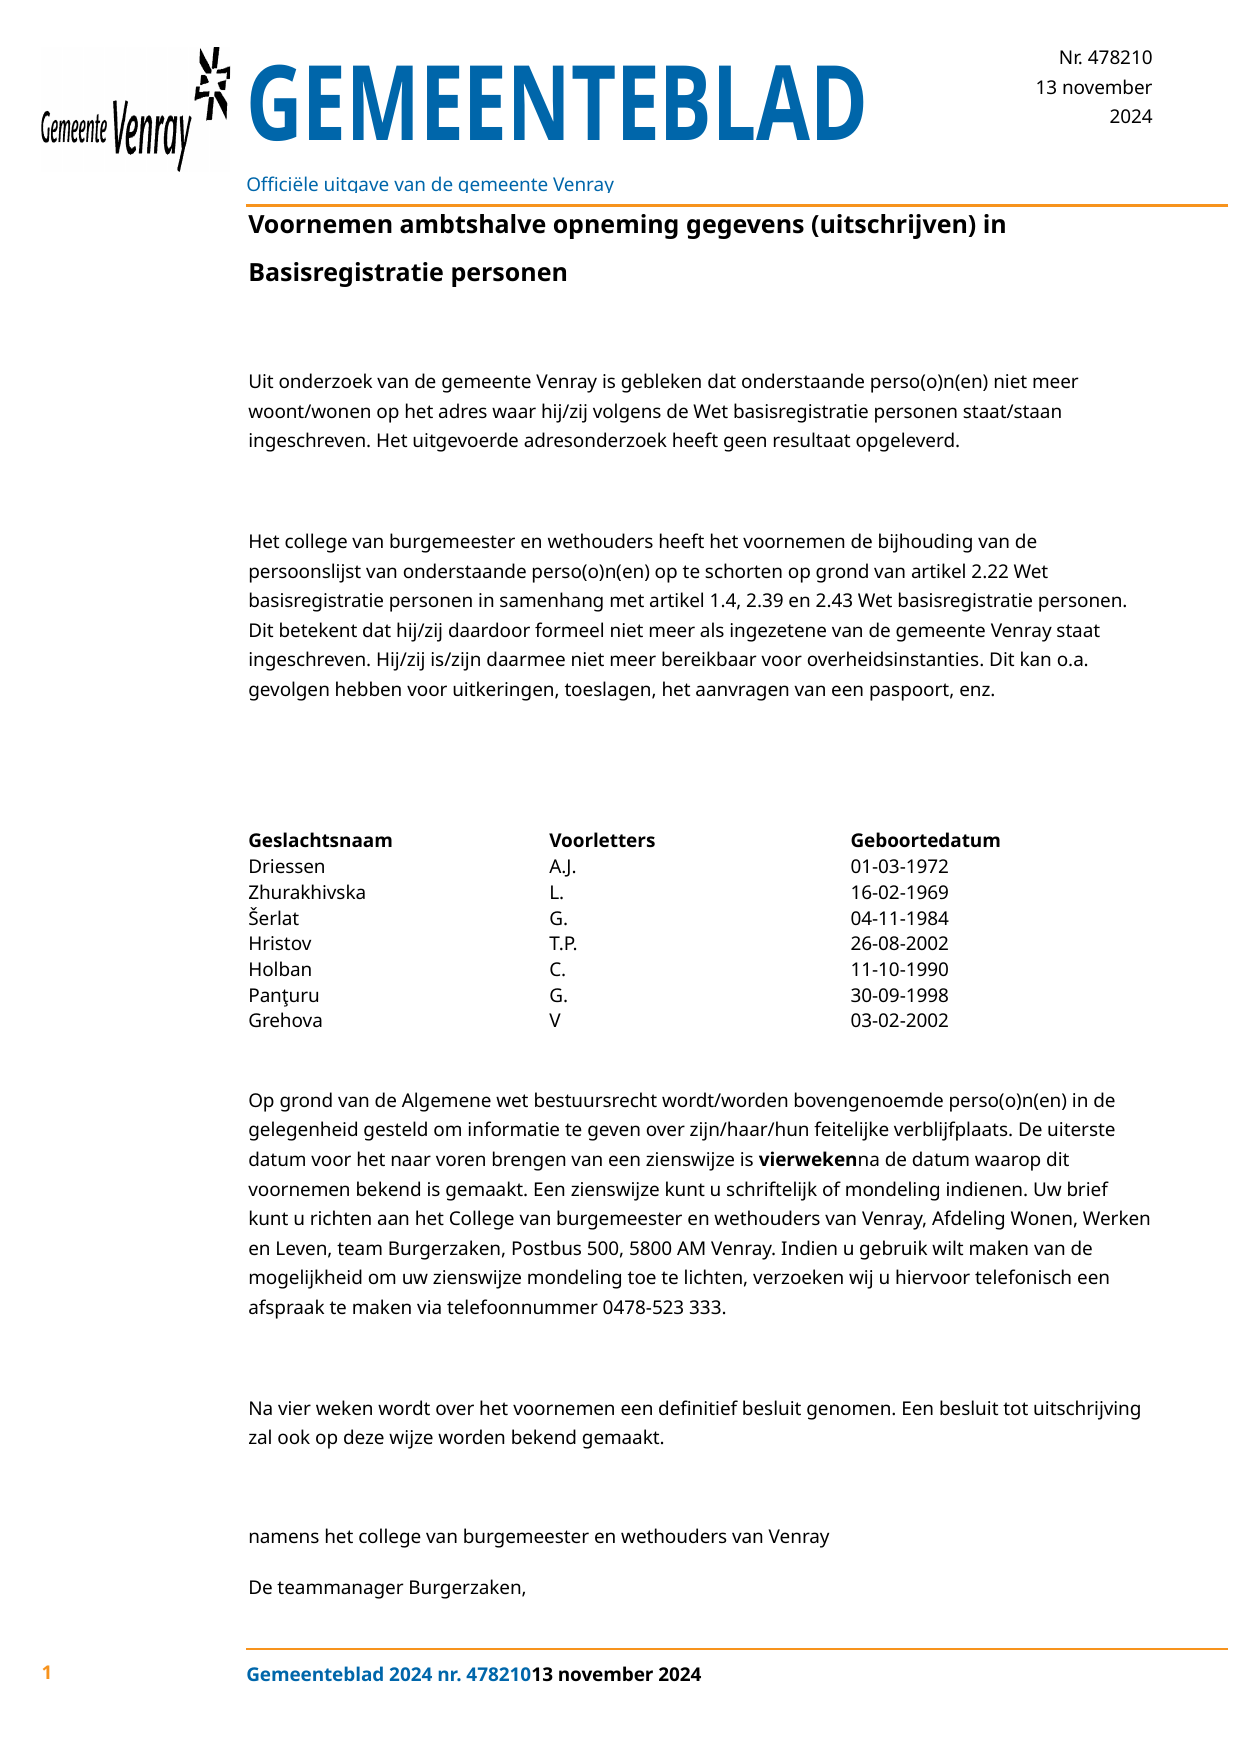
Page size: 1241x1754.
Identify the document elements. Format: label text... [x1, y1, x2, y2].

table_header Geboortedatum [850, 828, 1152, 853]
text Voornemen ambtshalve opneming gegevens (uitschrijven) in Basisregistratie personen [248, 207, 1152, 288]
table_cell Panţuru [248, 982, 549, 1008]
text Op grond van de Algemene wet bestuursrecht wordt/worden bovengenoemde perso(o)n(en) in de gelegenheid gesteld om informatie te geven over zijn/haar/hun feitelijke verblijfplaats. De uiterste datum voor het naar voren brengen van een zienswijze is vierwekenna de datum waarop dit voornemen bekend is gemaakt. Een zienswijze kunt u schriftelijk of mondeling indienen. Uw brief kunt u richten aan het College van burgemeester en wethouders van Venray, Afdeling Wonen, Werken en Leven, team Burgerzaken, Postbus 500, 5800 AM Venray. Indien u gebruik wilt maken van de mogelijkheid om uw zienswijze mondeling toe te lichten, verzoeken wij u hiervoor telefonisch een afspraak te maken via telefoonnummer 0478-523 333. [248, 1087, 1152, 1320]
table_cell L. [549, 879, 850, 905]
table_header Geslachtsnaam [248, 828, 549, 853]
table_cell V [549, 1008, 850, 1033]
table_cell T.P. [549, 931, 850, 956]
table_cell 30-09-1998 [850, 982, 1152, 1008]
table_cell 16-02-1969 [850, 879, 1152, 905]
text Uit onderzoek van de gemeente Venray is gebleken dat onderstaande perso(o)n(en) niet meer woont/wonen op het adres waar hij/zij volgens de Wet basisregistratie personen staat/staan ingeschreven. Het uitgevoerde adresonderzoek heeft geen resultaat opgeleverd. [248, 368, 1152, 453]
picture [41, 47, 231, 172]
table_cell G. [549, 905, 850, 931]
table_cell Grehova [248, 1008, 549, 1033]
table_cell 04-11-1984 [850, 905, 1152, 931]
table_cell Hristov [248, 931, 549, 956]
table_cell C. [549, 956, 850, 982]
table_cell Driessen [248, 853, 549, 879]
table_header Voorletters [549, 828, 850, 853]
text Het college van burgemeester en wethouders heeft het voornemen de bijhouding van de persoonslijst van onderstaande perso(o)n(en) op te schorten op grond van artikel 2.22 Wet basisregistratie personen in samenhang met artikel 1.4, 2.39 en 2.43 Wet basisregistratie personen. Dit betekent dat hij/zij daardoor formeel niet meer als ingezetene van de gemeente Venray staat ingeschreven. Hij/zij is/zijn daarmee niet meer bereikbaar voor overheidsinstanties. Dit kan o.a. gevolgen hebben voor uitkeringen, toeslagen, het aanvragen van een paspoort, enz. [248, 528, 1152, 702]
text namens het college van burgemeester en wethouders van Venray [248, 1523, 1152, 1548]
text Na vier weken wordt over het voornemen een definitief besluit genomen. Een besluit tot uitschrijving zal ook op deze wijze worden bekend gemaakt. [248, 1395, 1152, 1450]
table_cell 03-02-2002 [850, 1008, 1152, 1033]
table_cell 11-10-1990 [850, 956, 1152, 982]
table_cell Šerlat [248, 905, 549, 931]
table_cell 01-03-1972 [850, 853, 1152, 879]
table_cell A.J. [549, 853, 850, 879]
table_cell 26-08-2002 [850, 931, 1152, 956]
table_cell Zhurakhivska [248, 879, 549, 905]
text De teammanager Burgerzaken, [248, 1574, 1152, 1600]
table_cell G. [549, 982, 850, 1008]
table_cell Holban [248, 956, 549, 982]
